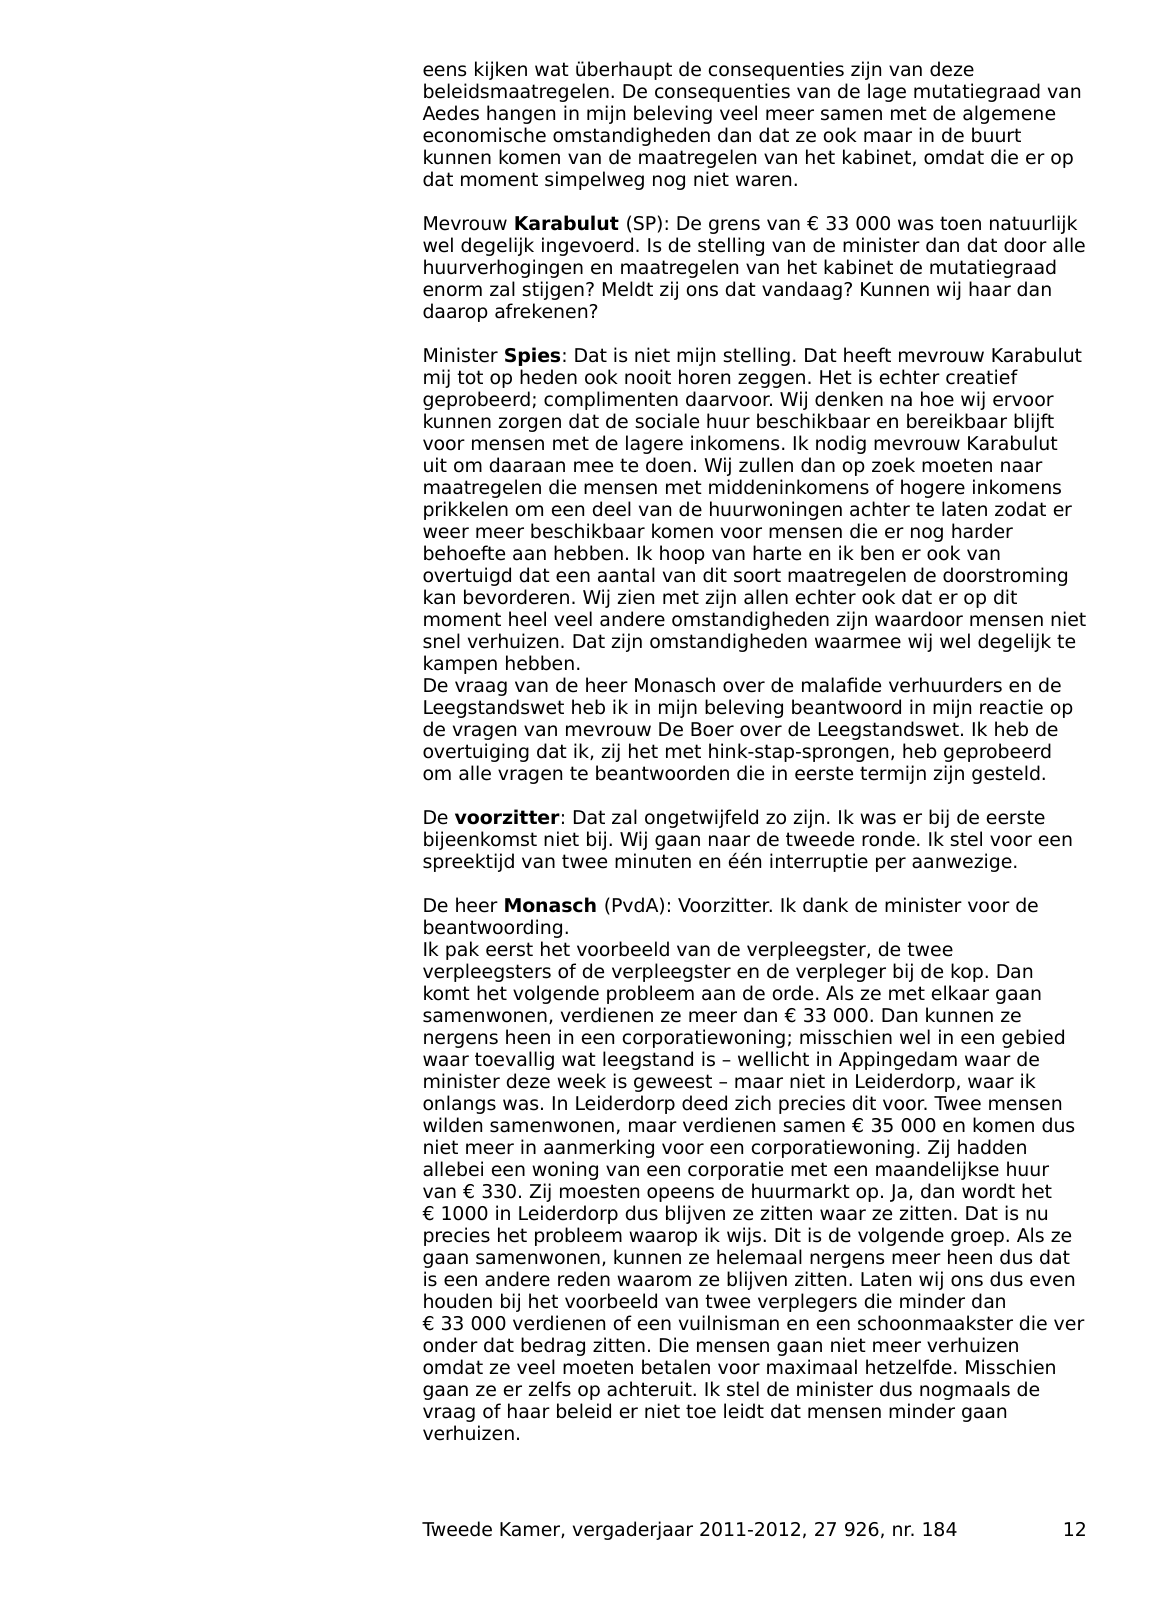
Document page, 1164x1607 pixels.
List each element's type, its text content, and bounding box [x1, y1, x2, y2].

text De voorzitter: Dat zal ongetwijfeld zo zijn. Ik was er bij de eerste bijeenkomst niet bij. Wij gaan naar de tweede ronde. Ik stel voor een spreektijd van twee minuten en één interruptie per aanwezige. [422, 807, 1087, 873]
text De vraag van de heer Monasch over de malafide verhuurders en de Leegstandswet heb ik in mijn beleving beantwoord in mijn reactie op de vragen van mevrouw De Boer over de Leegstandswet. Ik heb de overtuiging dat ik, zij het met hink-stap-sprongen, heb geprobeerd om alle vragen te beantwoorden die in eerste termijn zijn gesteld. [422, 675, 1087, 785]
text eens kijken wat überhaupt de consequenties zijn van deze beleidsmaatregelen. De consequenties van de lage mutatiegraad van Aedes hangen in mijn beleving veel meer samen met de algemene economische omstandigheden dan dat ze ook maar in de buurt kunnen komen van de maatregelen van het kabinet, omdat die er op dat moment simpelweg nog niet waren. [422, 59, 1087, 191]
text Ik pak eerst het voorbeeld van de verpleegster, de twee verpleegsters of de verpleegster en de verpleger bij de kop. Dan komt het volgende probleem aan de orde. Als ze met elkaar gaan samenwonen, verdienen ze meer dan € 33 000. Dan kunnen ze nergens heen in een corporatiewoning; misschien wel in een gebied waar toevallig wat leegstand is – wellicht in Appingedam waar de minister deze week is geweest – maar niet in Leiderdorp, waar ik onlangs was. In Leiderdorp deed zich precies dit voor. Twee mensen wilden samenwonen, maar verdienen samen € 35 000 en komen dus niet meer in aanmerking voor een corporatiewoning. Zij hadden allebei een woning van een corporatie met een maandelijkse huur van € 330. Zij moesten opeens de huurmarkt op. Ja, dan wordt het € 1000 in Leiderdorp dus blijven ze zitten waar ze zitten. Dat is nu precies het probleem waarop ik wijs. Dit is de volgende groep. Als ze gaan samenwonen, kunnen ze helemaal nergens meer heen dus dat is een andere reden waarom ze blijven zitten. Laten wij ons dus even houden bij het voorbeeld van twee verplegers die minder dan € 33 000 verdienen of een vuilnisman en een schoonmaakster die ver onder dat bedrag zitten. Die mensen gaan niet meer verhuizen omdat ze veel moeten betalen voor maximaal hetzelfde. Misschien gaan ze er zelfs op achteruit. Ik stel de minister dus nogmaals de vraag of haar beleid er niet toe leidt dat mensen minder gaan verhuizen. [422, 939, 1087, 1444]
text De heer Monasch (PvdA): Voorzitter. Ik dank de minister voor de beantwoording. [422, 895, 1087, 939]
text Mevrouw Karabulut (SP): De grens van € 33 000 was toen natuurlijk wel degelijk ingevoerd. Is de stelling van de minister dan dat door alle huurverhogingen en maatregelen van het kabinet de mutatiegraad enorm zal stijgen? Meldt zij ons dat vandaag? Kunnen wij haar dan daarop afrekenen? [422, 213, 1087, 323]
text Minister Spies: Dat is niet mijn stelling. Dat heeft mevrouw Karabulut mij tot op heden ook nooit horen zeggen. Het is echter creatief geprobeerd; complimenten daarvoor. Wij denken na hoe wij ervoor kunnen zorgen dat de sociale huur beschikbaar en bereikbaar blijft voor mensen met de lagere inkomens. Ik nodig mevrouw Karabulut uit om daaraan mee te doen. Wij zullen dan op zoek moeten naar maatregelen die mensen met middeninkomens of hogere inkomens prikkelen om een deel van de huurwoningen achter te laten zodat er weer meer beschikbaar komen voor mensen die er nog harder behoefte aan hebben. Ik hoop van harte en ik ben er ook van overtuigd dat een aantal van dit soort maatregelen de doorstroming kan bevorderen. Wij zien met zijn allen echter ook dat er op dit moment heel veel andere omstandigheden zijn waardoor mensen niet snel verhuizen. Dat zijn omstandigheden waarmee wij wel degelijk te kampen hebben. [422, 345, 1087, 675]
